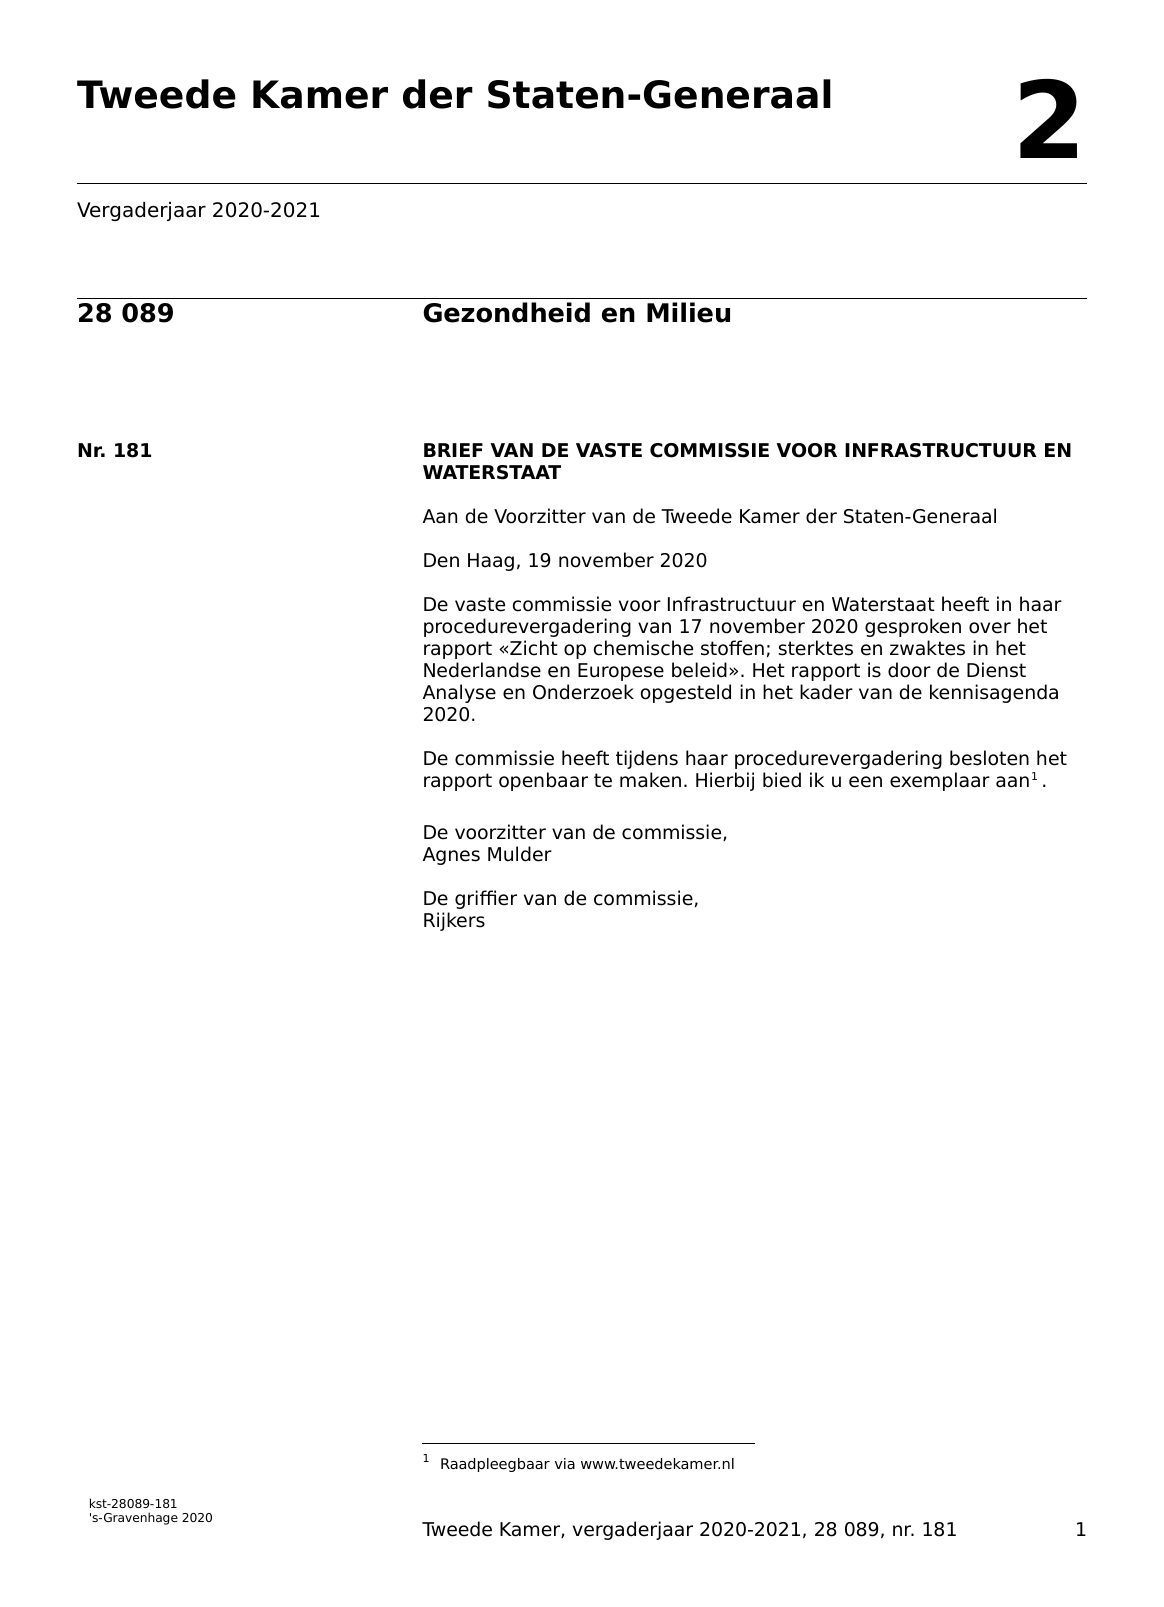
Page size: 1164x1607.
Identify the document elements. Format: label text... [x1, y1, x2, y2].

text De voorzitter van de commissie, Agnes Mulder [422, 822, 1087, 866]
text 's-Gravenhage 2020 [88, 1511, 323, 1525]
table_header 2 [886, 59, 1087, 183]
subtitle Nr. 181 BRIEF VAN DE VASTE COMMISSIE VOOR INFRASTRUCTUUR EN WATERSTAAT [77, 440, 1087, 484]
text Den Haag, 19 november 2020 [422, 550, 1087, 572]
text De griffier van de commissie, Rijkers [422, 888, 1087, 932]
text Raadpleegbaar via www.tweedekamer.nl [422, 1452, 1087, 1474]
table_cell Vergaderjaar 2020-2021 [77, 184, 1087, 298]
text kst-28089-181 [88, 1497, 323, 1511]
table_header Tweede Kamer der Staten-Generaal [77, 59, 886, 183]
text De commissie heeft tijdens haar procedurevergadering besloten het rapport openbaar te maken. Hierbij bied ik u een exemplaar aan. [422, 748, 1087, 792]
text Aan de Voorzitter van de Tweede Kamer der Staten-Generaal [422, 506, 1087, 528]
text De vaste commissie voor Infrastructuur en Waterstaat heeft in haar procedurevergadering van 17 november 2020 gesproken over het rapport «Zicht op chemische stoffen; sterktes en zwaktes in het Nederlandse en Europese beleid». Het rapport is door de Dienst Analyse en Onderzoek opgesteld in het kader van de kennisagenda 2020. [422, 594, 1087, 726]
subtitle 28 089 Gezondheid en Milieu [77, 299, 1087, 329]
